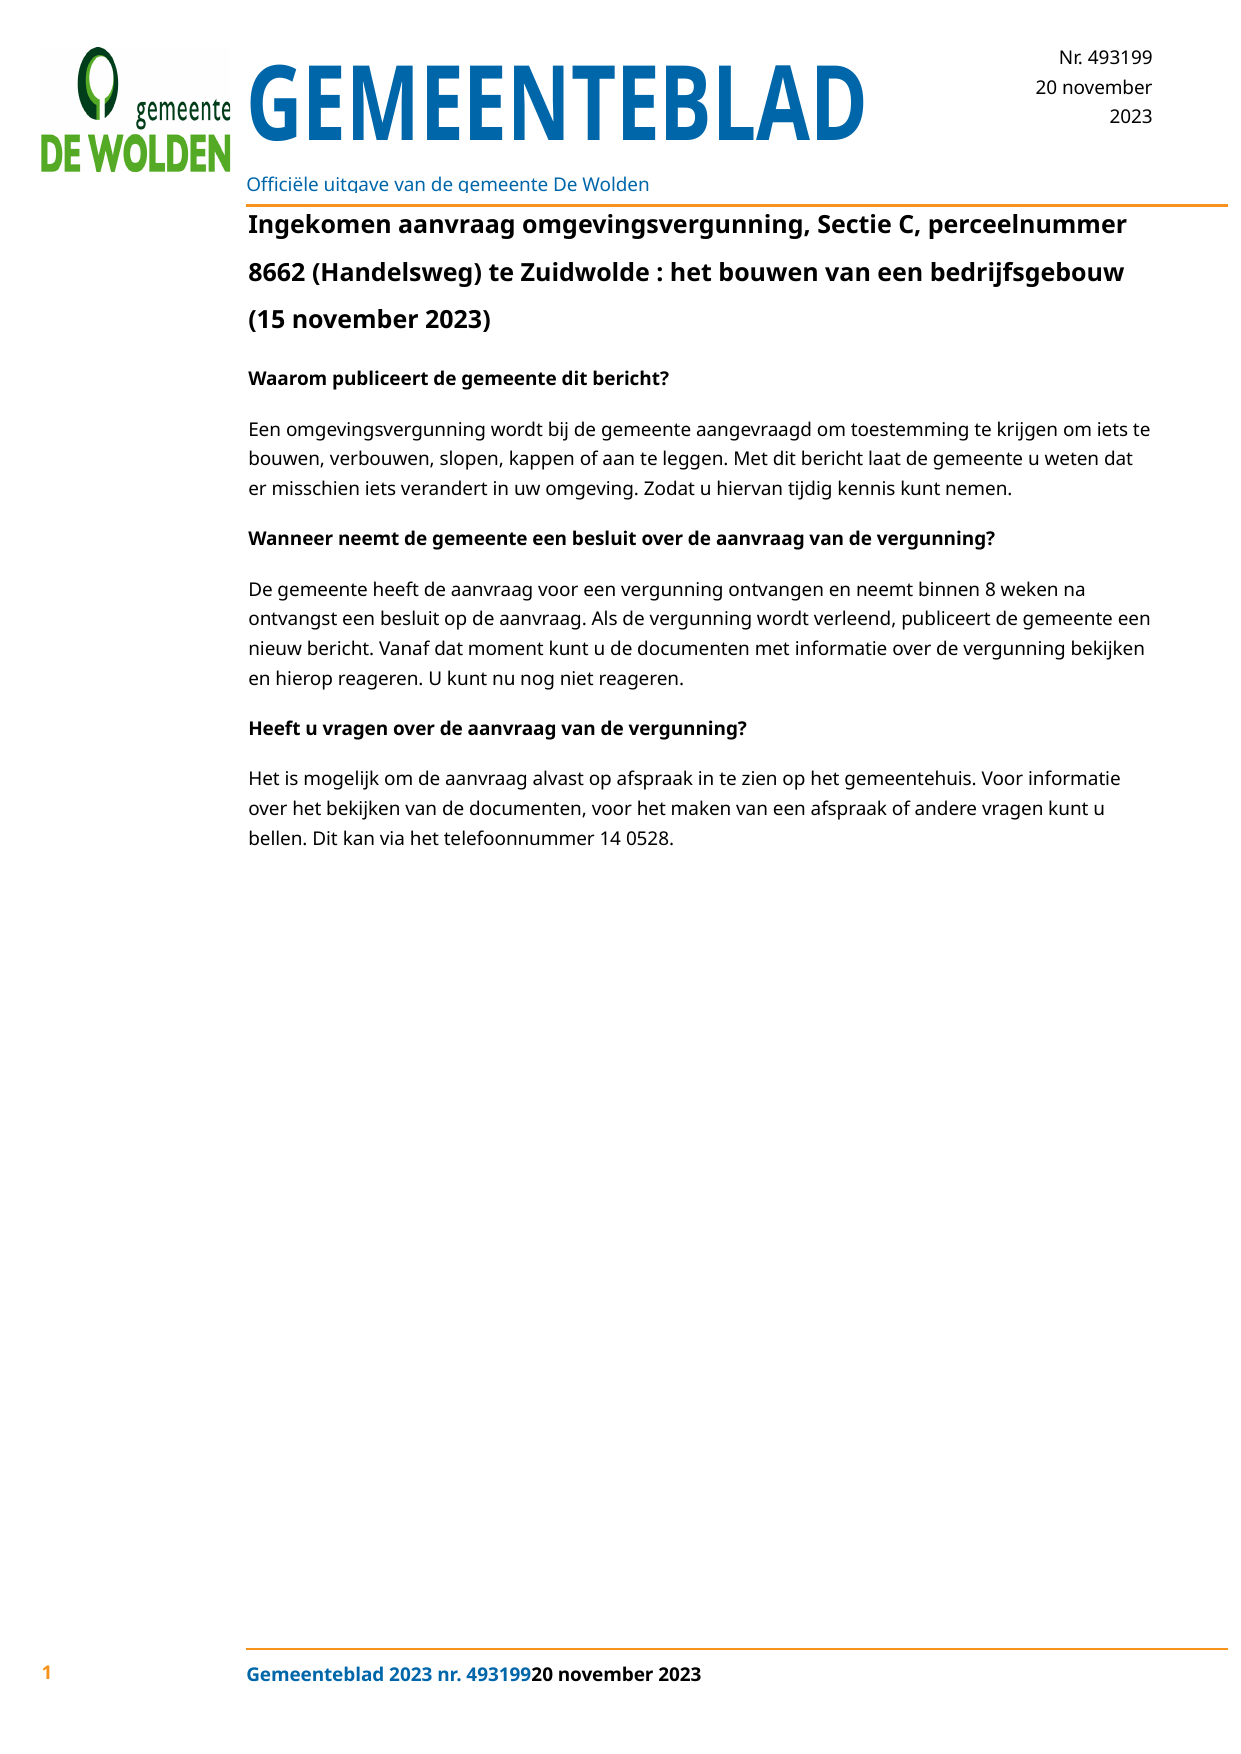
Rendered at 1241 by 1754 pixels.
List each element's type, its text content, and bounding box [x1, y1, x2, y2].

picture [41, 47, 231, 172]
text Ingekomen aanvraag omgevingsvergunning, Sectie C, perceelnummer 8662 (Handelsweg) te Zuidwolde : het bouwen van een bedrijfsgebouw (15 november 2023) [248, 207, 1152, 336]
text De gemeente heeft de aanvraag voor een vergunning ontvangen en neemt binnen 8 weken na ontvangst een besluit op de aanvraag. Als de vergunning wordt verleend, publiceert de gemeente een nieuw bericht. Vanaf dat moment kunt u de documenten met informatie over de vergunning bekijken en hierop reageren. U kunt nu nog niet reageren. [248, 576, 1152, 690]
text Heeft u vragen over de aanvraag van de vergunning? [248, 715, 1152, 741]
text Waarom publiceert de gemeente dit bericht? [248, 366, 1152, 391]
text Wanneer neemt de gemeente een besluit over de aanvraag van de vergunning? [248, 526, 1152, 551]
text Het is mogelijk om de aanvraag alvast op afspraak in te zien op het gemeentehuis. Voor informatie over het bekijken van de documenten, voor het maken van een afspraak of andere vragen kunt u bellen. Dit kan via het telefoonnummer 14 0528. [248, 766, 1152, 850]
text Een omgevingsvergunning wordt bij de gemeente aangevraagd om toestemming te krijgen om iets te bouwen, verbouwen, slopen, kappen of aan te leggen. Met dit bericht laat de gemeente u weten dat er misschien iets verandert in uw omgeving. Zodat u hiervan tijdig kennis kunt nemen. [248, 416, 1152, 501]
